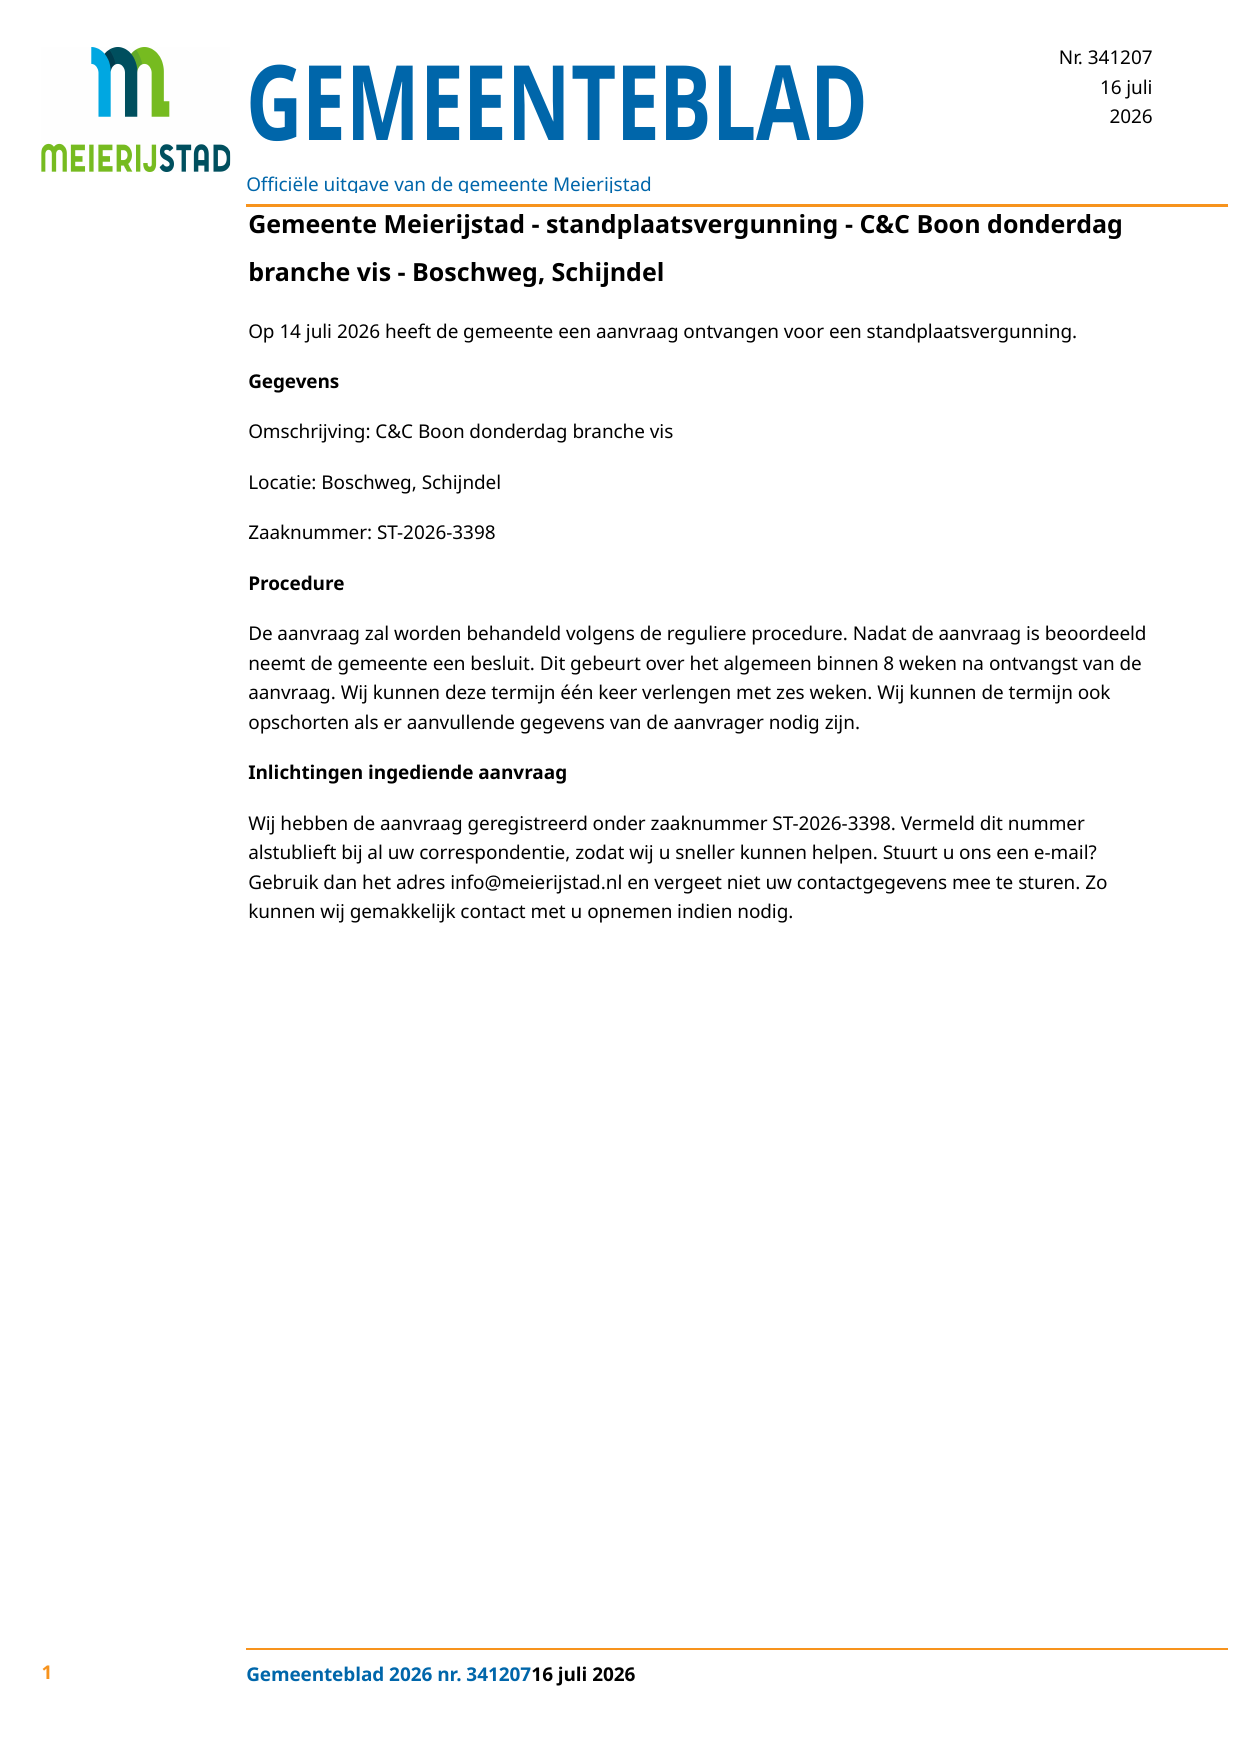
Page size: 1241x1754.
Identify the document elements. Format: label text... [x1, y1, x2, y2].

text Inlichtingen ingediende aanvraag [248, 759, 1152, 785]
text Op 14 juli 2026 heeft de gemeente een aanvraag ontvangen voor een standplaatsvergunning. [248, 318, 1152, 344]
text Zaaknummer: ST-2026-3398 [248, 519, 1152, 545]
text Wij hebben de aanvraag geregistreerd onder zaaknummer ST-2026-3398. Vermeld dit nummer alstublieft bij al uw correspondentie, zodat wij u sneller kunnen helpen. Stuurt u ons een e-mail? Gebruik dan het adres info@meierijstad.nl en vergeet niet uw contactgegevens mee te sturen. Zo kunnen wij gemakkelijk contact met u opnemen indien nodig. [248, 810, 1152, 924]
text Procedure [248, 570, 1152, 596]
text Gegevens [248, 368, 1152, 394]
text Gemeente Meierijstad - standplaatsvergunning - C&C Boon donderdag branche vis - Boschweg, Schijndel [248, 207, 1152, 288]
text De aanvraag zal worden behandeld volgens de reguliere procedure. Nadat de aanvraag is beoordeeld neemt de gemeente een besluit. Dit gebeurt over het algemeen binnen 8 weken na ontvangst van de aanvraag. Wij kunnen deze termijn één keer verlengen met zes weken. Wij kunnen de termijn ook opschorten als er aanvullende gegevens van de aanvrager nodig zijn. [248, 620, 1152, 735]
picture [41, 47, 231, 172]
text Locatie: Boschweg, Schijndel [248, 469, 1152, 495]
text Omschrijving: C&C Boon donderdag branche vis [248, 419, 1152, 444]
